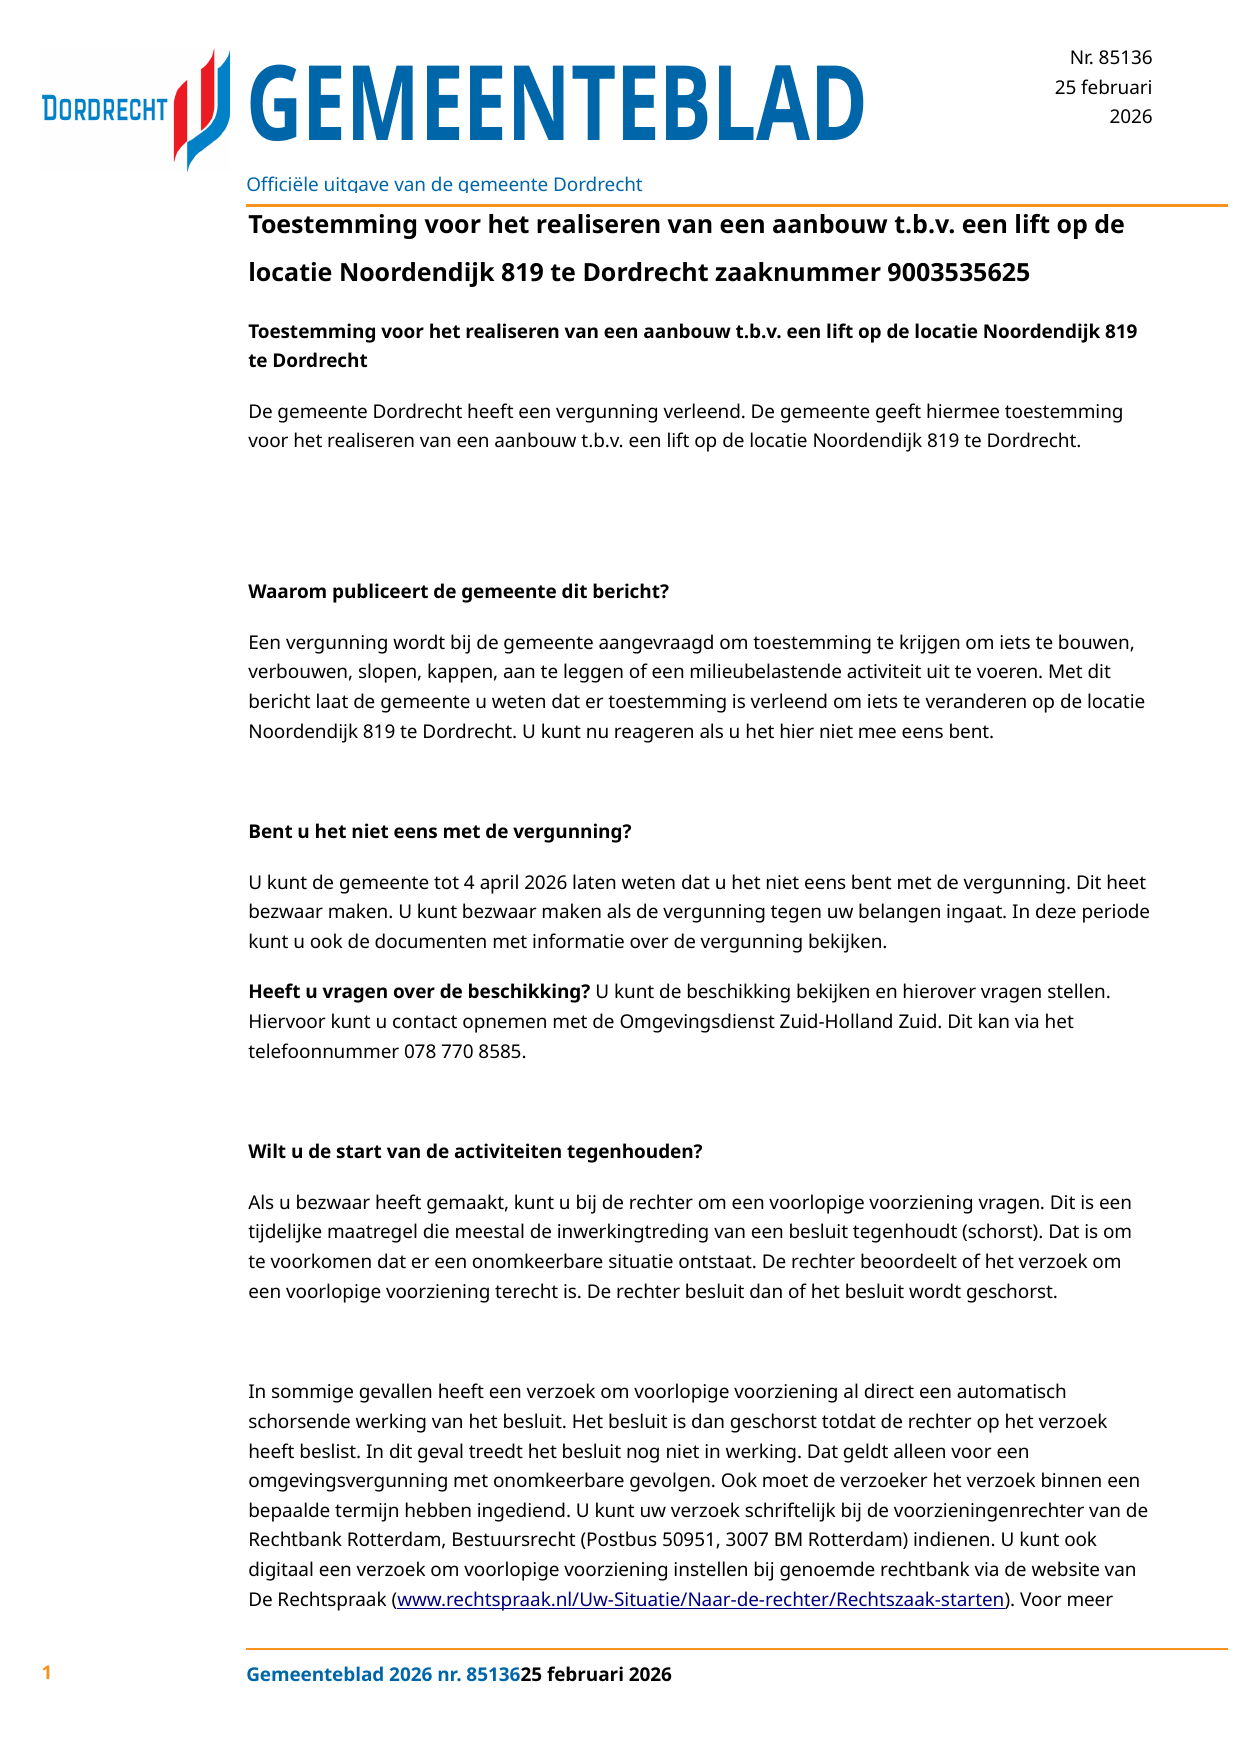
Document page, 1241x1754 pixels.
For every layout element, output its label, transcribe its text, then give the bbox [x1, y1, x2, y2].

text Toestemming voor het realiseren van een aanbouw t.b.v. een lift op de locatie Noordendijk 819 te Dordrecht [248, 318, 1152, 373]
text Een vergunning wordt bij de gemeente aangevraagd om toestemming te krijgen om iets te bouwen, verbouwen, slopen, kappen, aan te leggen of een milieubelastende activiteit uit te voeren. Met dit bericht laat de gemeente u weten dat er toestemming is verleend om iets te veranderen op de locatie Noordendijk 819 te Dordrecht. U kunt nu reageren als u het hier niet mee eens bent. [248, 629, 1152, 744]
text In sommige gevallen heeft een verzoek om voorlopige voorziening al direct een automatisch schorsende werking van het besluit. Het besluit is dan geschorst totdat de rechter op het verzoek heeft beslist. In dit geval treedt het besluit nog niet in werking. Dat geldt alleen voor een omgevingsvergunning met onomkeerbare gevolgen. Ook moet de verzoeker het verzoek binnen een bepaalde termijn hebben ingediend. U kunt uw verzoek schriftelijk bij de voorzieningenrechter van de Rechtbank Rotterdam, Bestuursrecht (Postbus 50951, 3007 BM Rotterdam) indienen. U kunt ook digitaal een verzoek om voorlopige voorziening instellen bij genoemde rechtbank via de website van De Rechtspraak (www.rechtspraak.nl/Uw-Situatie/Naar-de-rechter/Rechtszaak-starten). Voor meer [248, 1379, 1152, 1612]
text Bent u het niet eens met de vergunning? [248, 819, 1152, 844]
text Waarom publiceert de gemeente dit bericht? [248, 579, 1152, 604]
picture [41, 47, 231, 172]
text U kunt de gemeente tot 4 april 2026 laten weten dat u het niet eens bent met de vergunning. Dit heet bezwaar maken. U kunt bezwaar maken als de vergunning tegen uw belangen ingaat. In deze periode kunt u ook de documenten met informatie over de vergunning bekijken. [248, 869, 1152, 954]
text De gemeente Dordrecht heeft een vergunning verleend. De gemeente geeft hiermee toestemming voor het realiseren van een aanbouw t.b.v. een lift op de locatie Noordendijk 819 te Dordrecht. [248, 398, 1152, 453]
text Heeft u vragen over de beschikking? U kunt de beschikking bekijken en hierover vragen stellen. Hiervoor kunt u contact opnemen met de Omgevingsdienst Zuid-Holland Zuid. Dit kan via het telefoonnummer 078 770 8585. [248, 979, 1152, 1064]
text Als u bezwaar heeft gemaakt, kunt u bij de rechter om een voorlopige voorziening vragen. Dit is een tijdelijke maatregel die meestal de inwerkingtreding van een besluit tegenhoudt (schorst). Dat is om te voorkomen dat er een onomkeerbare situatie ontstaat. De rechter beoordeelt of het verzoek om een voorlopige voorziening terecht is. De rechter besluit dan of het besluit wordt geschorst. [248, 1189, 1152, 1304]
text Wilt u de start van de activiteiten tegenhouden? [248, 1139, 1152, 1164]
text Toestemming voor het realiseren van een aanbouw t.b.v. een lift op de locatie Noordendijk 819 te Dordrecht zaaknummer 9003535625 [248, 207, 1152, 288]
